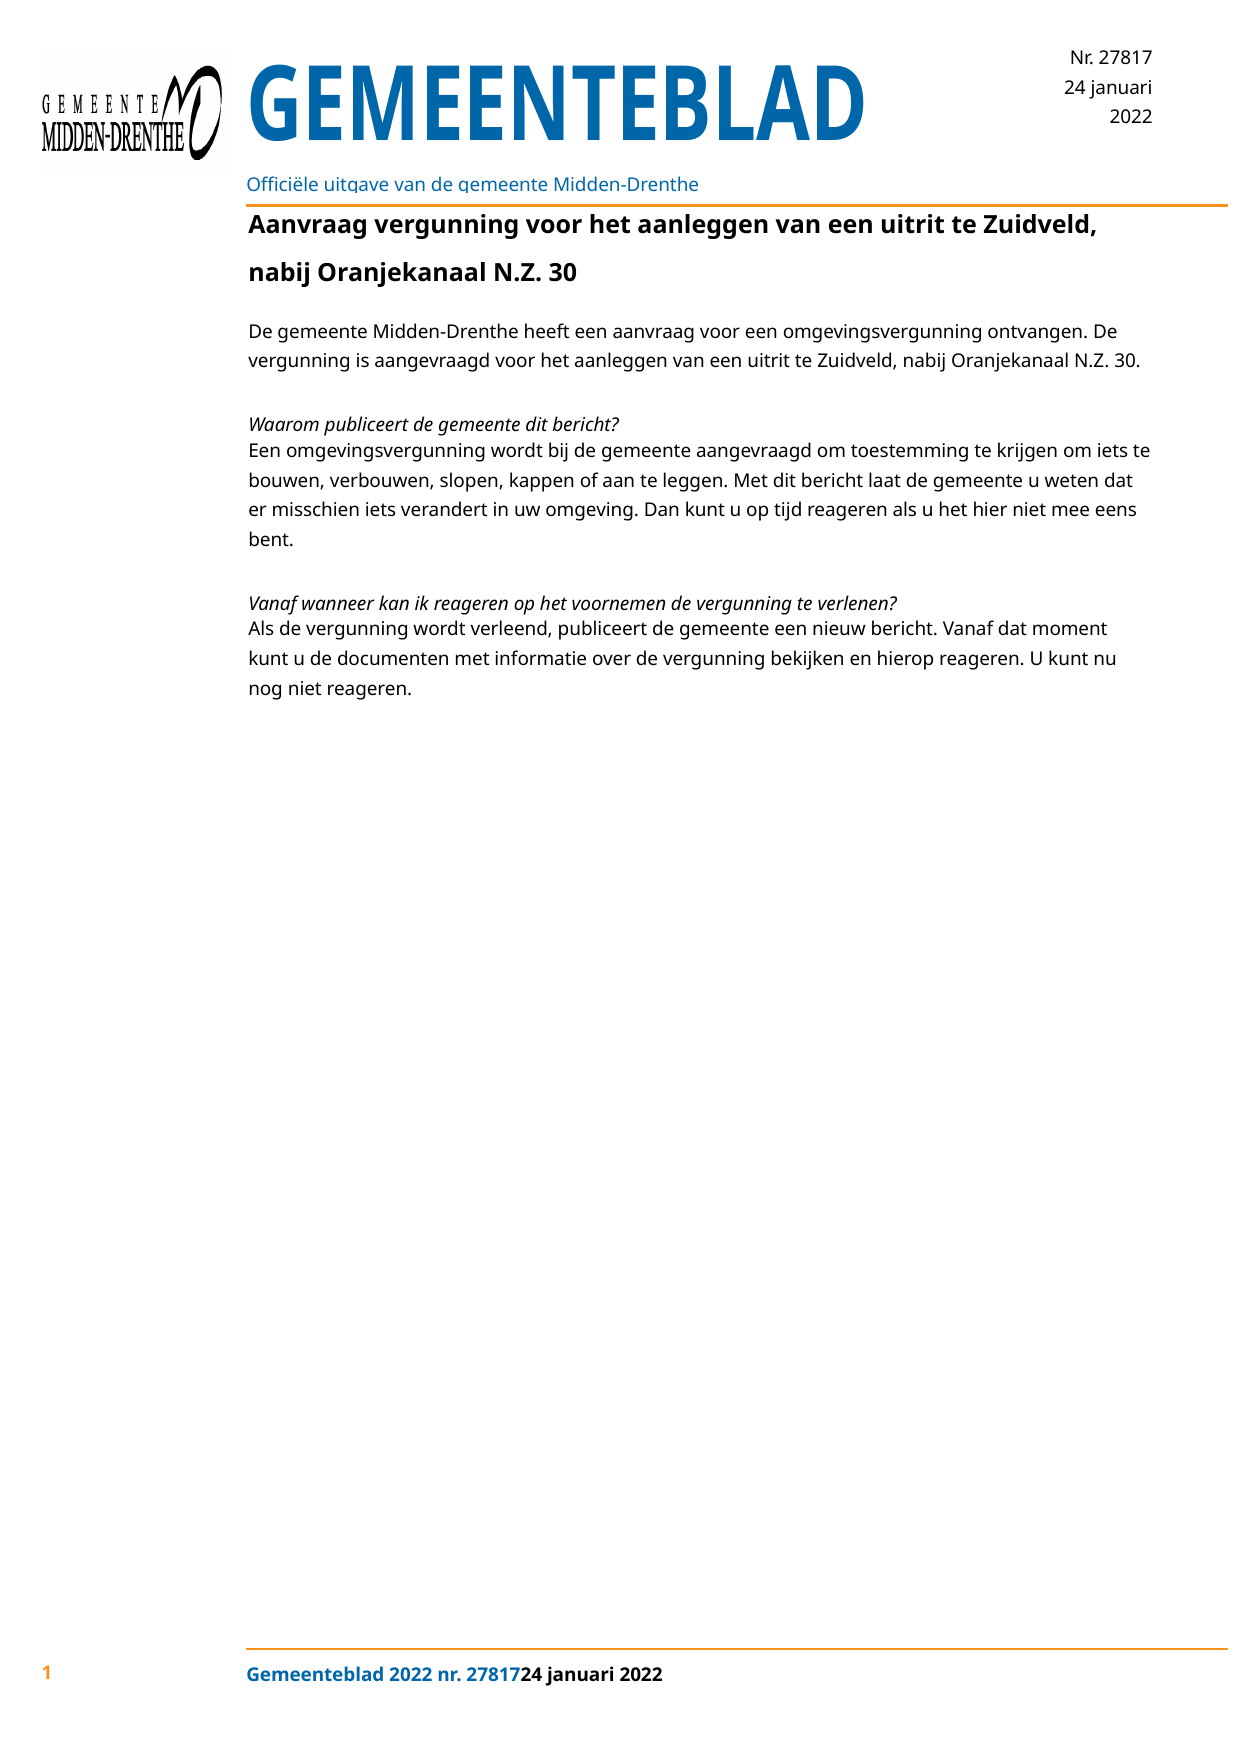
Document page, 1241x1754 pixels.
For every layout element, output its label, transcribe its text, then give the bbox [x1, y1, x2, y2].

text De gemeente Midden-Drenthe heeft een aanvraag voor een omgevingsvergunning ontvangen. De vergunning is aangevraagd voor het aanleggen van een uitrit te Zuidveld, nabij Oranjekanaal N.Z. 30. [248, 318, 1152, 373]
picture [41, 47, 231, 172]
text Als de vergunning wordt verleend, publiceert de gemeente een nieuw bericht. Vanaf dat moment kunt u de documenten met informatie over de vergunning bekijken en hierop reageren. U kunt nu nog niet reageren. [248, 616, 1152, 701]
text Waarom publiceert de gemeente dit bericht? [248, 411, 1152, 437]
text Een omgevingsvergunning wordt bij de gemeente aangevraagd om toestemming te krijgen om iets te bouwen, verbouwen, slopen, kappen of aan te leggen. Met dit bericht laat de gemeente u weten dat er misschien iets verandert in uw omgeving. Dan kunt u op tijd reageren als u het hier niet mee eens bent. [248, 437, 1152, 552]
text Aanvraag vergunning voor het aanleggen van een uitrit te Zuidveld, nabij Oranjekanaal N.Z. 30 [248, 207, 1152, 288]
text Vanaf wanneer kan ik reageren op het voornemen de vergunning te verlenen? [248, 590, 1152, 616]
